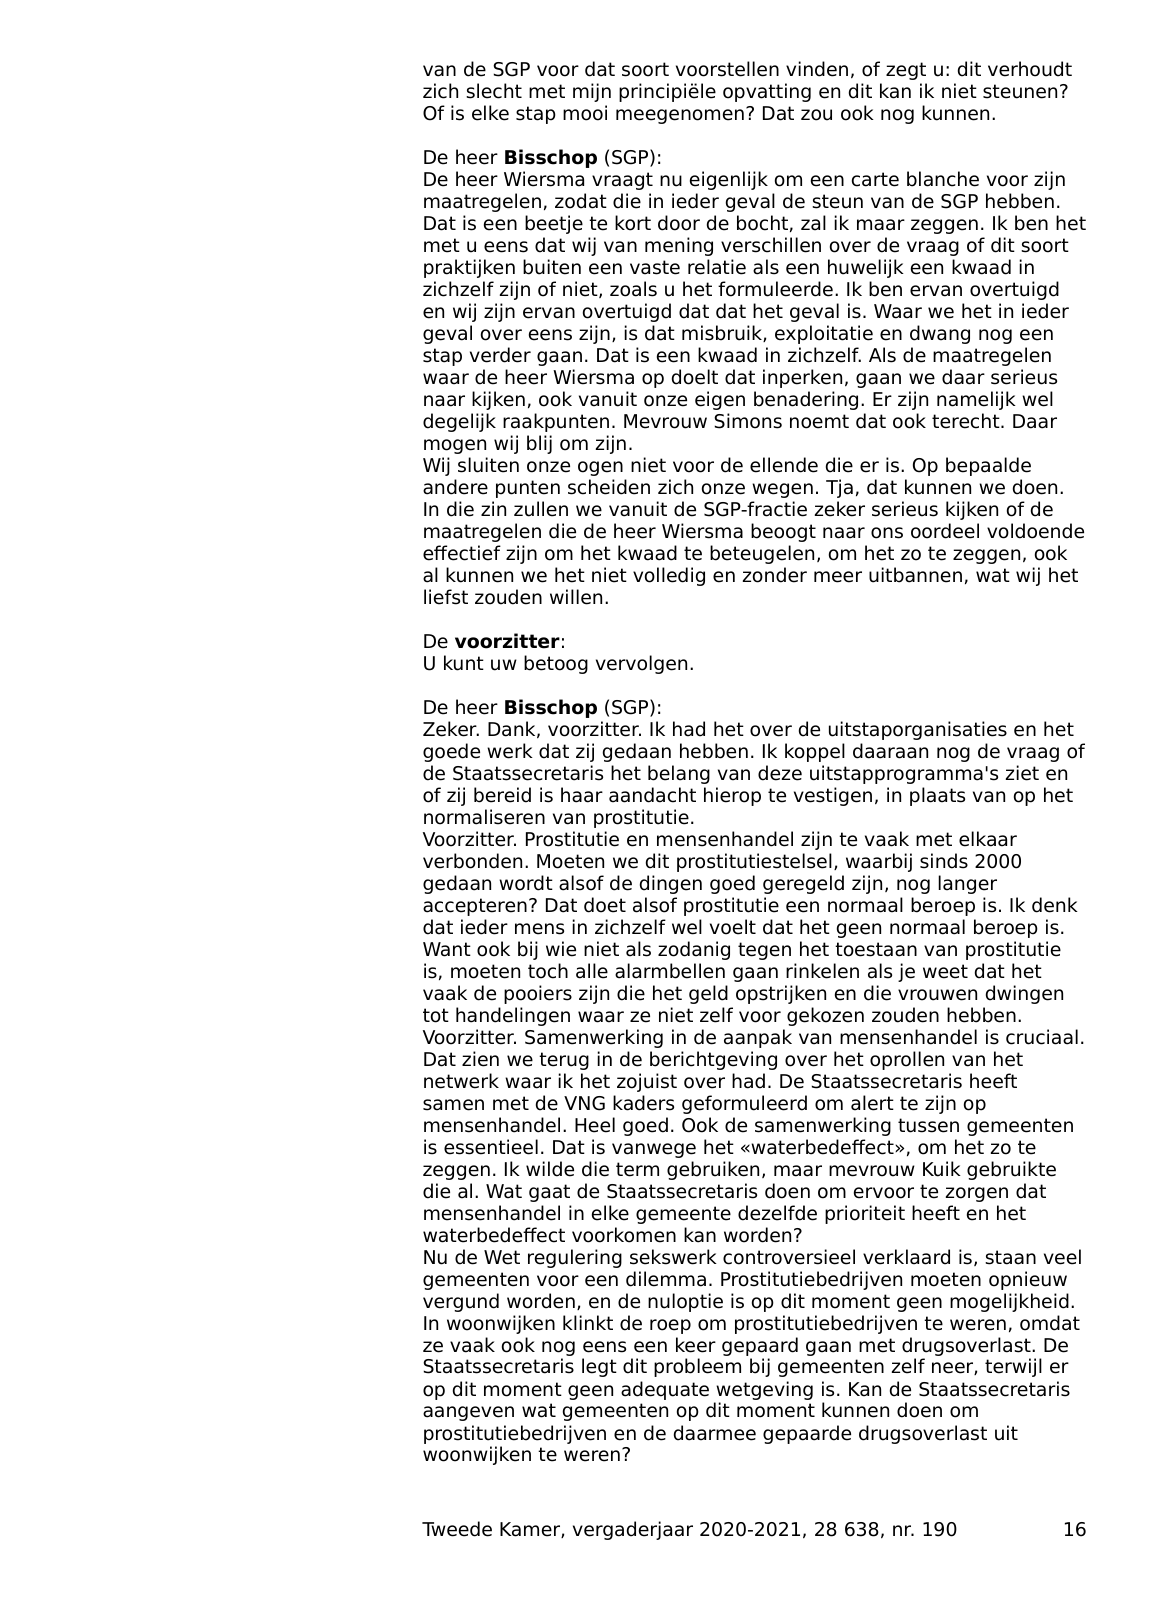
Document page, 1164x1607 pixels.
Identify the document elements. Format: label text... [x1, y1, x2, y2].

text De heer Bisschop (SGP): [422, 697, 1087, 719]
text Voorzitter. Samenwerking in de aanpak van mensenhandel is cruciaal. Dat zien we terug in de berichtgeving over het oprollen van het netwerk waar ik het zojuist over had. De Staatssecretaris heeft samen met de VNG kaders geformuleerd om alert te zijn op mensenhandel. Heel goed. Ook de samenwerking tussen gemeenten is essentieel. Dat is vanwege het «waterbedeffect», om het zo te zeggen. Ik wilde die term gebruiken, maar mevrouw Kuik gebruikte die al. Wat gaat de Staatssecretaris doen om ervoor te zorgen dat mensenhandel in elke gemeente dezelfde prioriteit heeft en het waterbedeffect voorkomen kan worden? [422, 1027, 1087, 1247]
text van de SGP voor dat soort voorstellen vinden, of zegt u: dit verhoudt zich slecht met mijn principiële opvatting en dit kan ik niet steunen? Of is elke stap mooi meegenomen? Dat zou ook nog kunnen. [422, 59, 1087, 125]
text Wij sluiten onze ogen niet voor de ellende die er is. Op bepaalde andere punten scheiden zich onze wegen. Tja, dat kunnen we doen. In die zin zullen we vanuit de SGP-fractie zeker serieus kijken of de maatregelen die de heer Wiersma beoogt naar ons oordeel voldoende effectief zijn om het kwaad te beteugelen, om het zo te zeggen, ook al kunnen we het niet volledig en zonder meer uitbannen, wat wij het liefst zouden willen. [422, 455, 1087, 609]
text De voorzitter: [422, 631, 1087, 653]
text De heer Bisschop (SGP): [422, 147, 1087, 169]
text U kunt uw betoog vervolgen. [422, 653, 1087, 675]
text Nu de Wet regulering sekswerk controversieel verklaard is, staan veel gemeenten voor een dilemma. Prostitutiebedrijven moeten opnieuw vergund worden, en de nuloptie is op dit moment geen mogelijkheid. In woonwijken klinkt de roep om prostitutiebedrijven te weren, omdat ze vaak ook nog eens een keer gepaard gaan met drugsoverlast. De Staatssecretaris legt dit probleem bij gemeenten zelf neer, terwijl er op dit moment geen adequate wetgeving is. Kan de Staatssecretaris aangeven wat gemeenten op dit moment kunnen doen om prostitutiebedrijven en de daarmee gepaarde drugsoverlast uit woonwijken te weren? [422, 1247, 1087, 1466]
text De heer Wiersma vraagt nu eigenlijk om een carte blanche voor zijn maatregelen, zodat die in ieder geval de steun van de SGP hebben. Dat is een beetje te kort door de bocht, zal ik maar zeggen. Ik ben het met u eens dat wij van mening verschillen over de vraag of dit soort praktijken buiten een vaste relatie als een huwelijk een kwaad in zichzelf zijn of niet, zoals u het formuleerde. Ik ben ervan overtuigd en wij zijn ervan overtuigd dat dat het geval is. Waar we het in ieder geval over eens zijn, is dat misbruik, exploitatie en dwang nog een stap verder gaan. Dat is een kwaad in zichzelf. Als de maatregelen waar de heer Wiersma op doelt dat inperken, gaan we daar serieus naar kijken, ook vanuit onze eigen benadering. Er zijn namelijk wel degelijk raakpunten. Mevrouw Simons noemt dat ook terecht. Daar mogen wij blij om zijn. [422, 169, 1087, 455]
text Zeker. Dank, voorzitter. Ik had het over de uitstaporganisaties en het goede werk dat zij gedaan hebben. Ik koppel daaraan nog de vraag of de Staatssecretaris het belang van deze uitstapprogramma's ziet en of zij bereid is haar aandacht hierop te vestigen, in plaats van op het normaliseren van prostitutie. [422, 719, 1087, 829]
text Voorzitter. Prostitutie en mensenhandel zijn te vaak met elkaar verbonden. Moeten we dit prostitutiestelsel, waarbij sinds 2000 gedaan wordt alsof de dingen goed geregeld zijn, nog langer accepteren? Dat doet alsof prostitutie een normaal beroep is. Ik denk dat ieder mens in zichzelf wel voelt dat het geen normaal beroep is. Want ook bij wie niet als zodanig tegen het toestaan van prostitutie is, moeten toch alle alarmbellen gaan rinkelen als je weet dat het vaak de pooiers zijn die het geld opstrijken en die vrouwen dwingen tot handelingen waar ze niet zelf voor gekozen zouden hebben. [422, 829, 1087, 1027]
